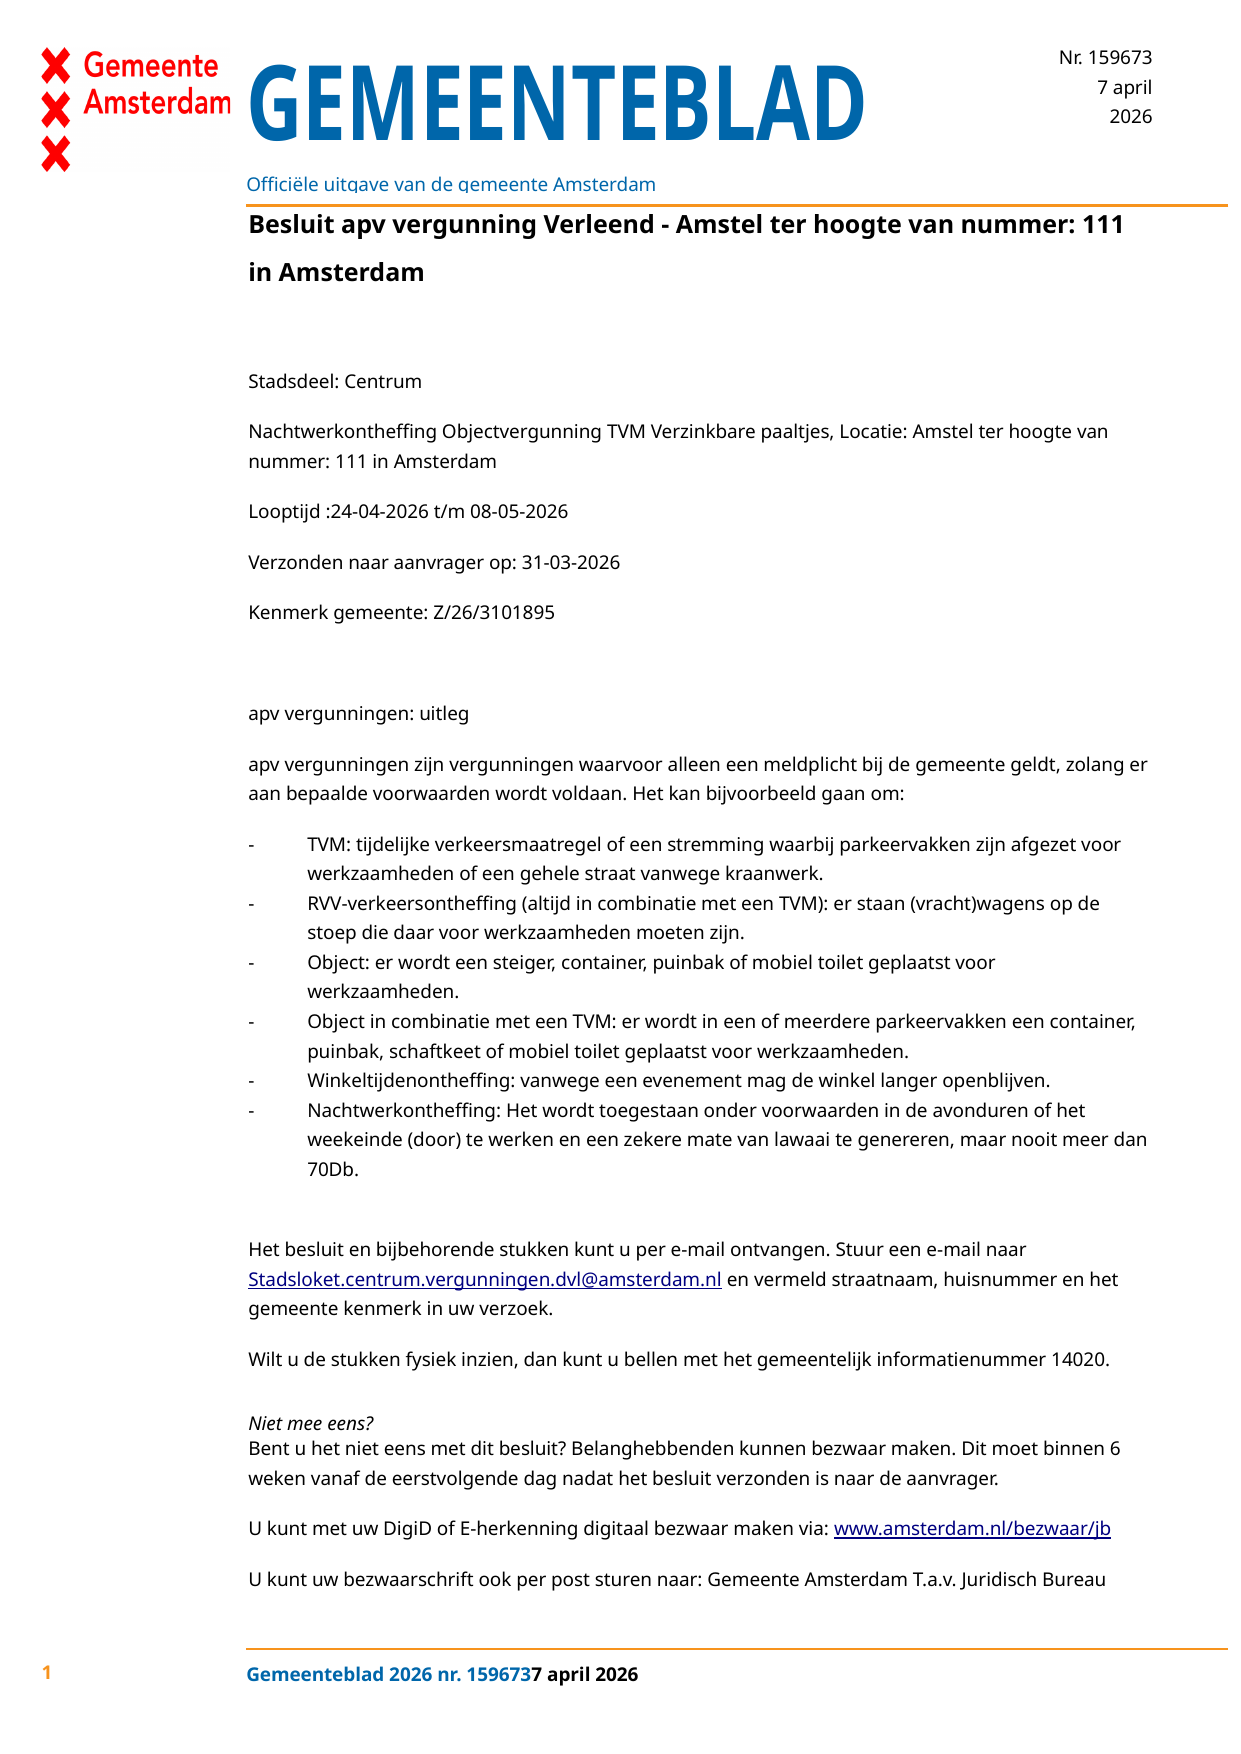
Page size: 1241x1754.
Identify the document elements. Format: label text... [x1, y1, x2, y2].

list TVM: tijdelijke verkeersmaatregel of een stremming waarbij parkeervakken zijn afgezet voor werkzaamheden of een gehele straat vanwege kraanwerk. [248, 831, 1152, 886]
list Object in combinatie met een TVM: er wordt in een of meerdere parkeervakken een container, puinbak, schaftkeet of mobiel toilet geplaatst voor werkzaamheden. [248, 1008, 1152, 1064]
text Besluit apv vergunning Verleend - Amstel ter hoogte van nummer: 111 in Amsterdam [248, 207, 1152, 288]
text U kunt met uw DigiD of E-herkenning digitaal bezwaar maken via: www.amsterdam.nl/bezwaar/jb [248, 1516, 1152, 1541]
text Stadsdeel: Centrum [248, 368, 1152, 394]
text Het besluit en bijbehorende stukken kunt u per e-mail ontvangen. Stuur een e-mail naar Stadsloket.centrum.vergunningen.dvl@amsterdam.nl en vermeld straatnaam, huisnummer en het gemeente kenmerk in uw verzoek. [248, 1236, 1152, 1321]
text Niet mee eens? [248, 1410, 1152, 1436]
text Nachtwerkontheffing Objectvergunning TVM Verzinkbare paaltjes, Locatie: Amstel ter hoogte van nummer: 111 in Amsterdam [248, 419, 1152, 474]
picture [41, 47, 231, 172]
text Bent u het niet eens met dit besluit? Belanghebbenden kunnen bezwaar maken. Dit moet binnen 6 weken vanaf de eerstvolgende dag nadat het besluit verzonden is naar de aanvrager. [248, 1436, 1152, 1491]
list Nachtwerkontheffing: Het wordt toegestaan onder voorwaarden in de avonduren of het weekeinde (door) te werken en een zekere mate van lawaai te genereren, maar nooit meer dan 70Db. [248, 1097, 1152, 1182]
list Object: er wordt een steiger, container, puinbak of mobiel toilet geplaatst voor werkzaamheden. [248, 949, 1152, 1004]
text Wilt u de stukken fysiek inzien, dan kunt u bellen met het gemeentelijk informatienummer 14020. [248, 1346, 1152, 1372]
text Verzonden naar aanvrager op: 31-03-2026 [248, 549, 1152, 575]
list Winkeltijdenontheffing: vanwege een evenement mag de winkel langer openblijven. [248, 1067, 1152, 1093]
text U kunt uw bezwaarschrift ook per post sturen naar: Gemeente Amsterdam T.a.v. Juridisch Bureau [248, 1566, 1152, 1592]
text apv vergunningen zijn vergunningen waarvoor alleen een meldplicht bij de gemeente geldt, zolang er aan bepaalde voorwaarden wordt voldaan. Het kan bijvoorbeeld gaan om: [248, 751, 1152, 806]
text apv vergunningen: uitleg [248, 700, 1152, 726]
list RVV-verkeersontheffing (altijd in combinatie met een TVM): er staan (vracht)wagens op de stoep die daar voor werkzaamheden moeten zijn. [248, 890, 1152, 945]
text Looptijd :24-04-2026 t/m 08-05-2026 [248, 499, 1152, 524]
text Kenmerk gemeente: Z/26/3101895 [248, 599, 1152, 625]
